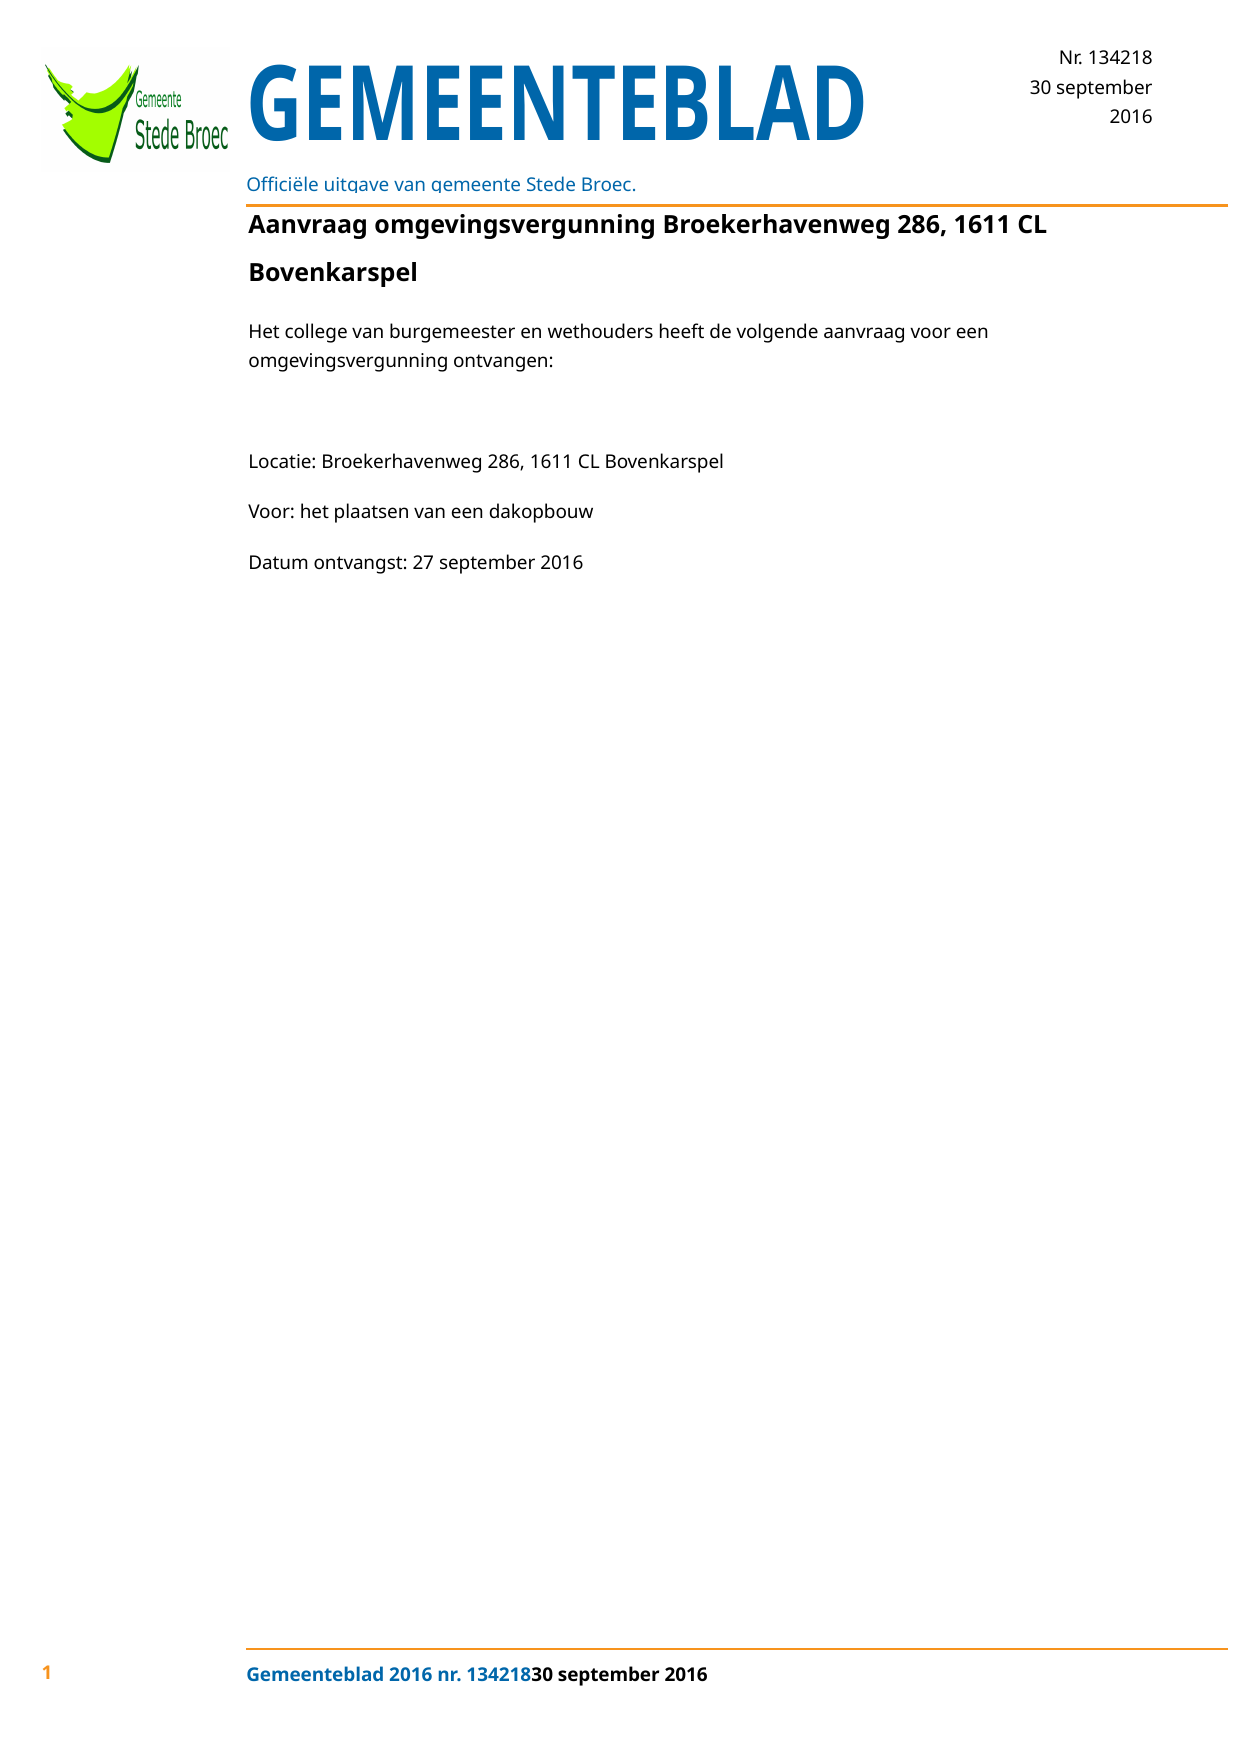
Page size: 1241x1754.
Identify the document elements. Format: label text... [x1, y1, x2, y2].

text Locatie: Broekerhavenweg 286, 1611 CL Bovenkarspel [248, 448, 1152, 474]
text Het college van burgemeester en wethouders heeft de volgende aanvraag voor een omgevingsvergunning ontvangen: [248, 318, 1152, 373]
text Voor: het plaatsen van een dakopbouw [248, 499, 1152, 524]
picture [41, 47, 231, 172]
text Aanvraag omgevingsvergunning Broekerhavenweg 286, 1611 CL Bovenkarspel [248, 207, 1152, 288]
text Datum ontvangst: 27 september 2016 [248, 549, 1152, 575]
